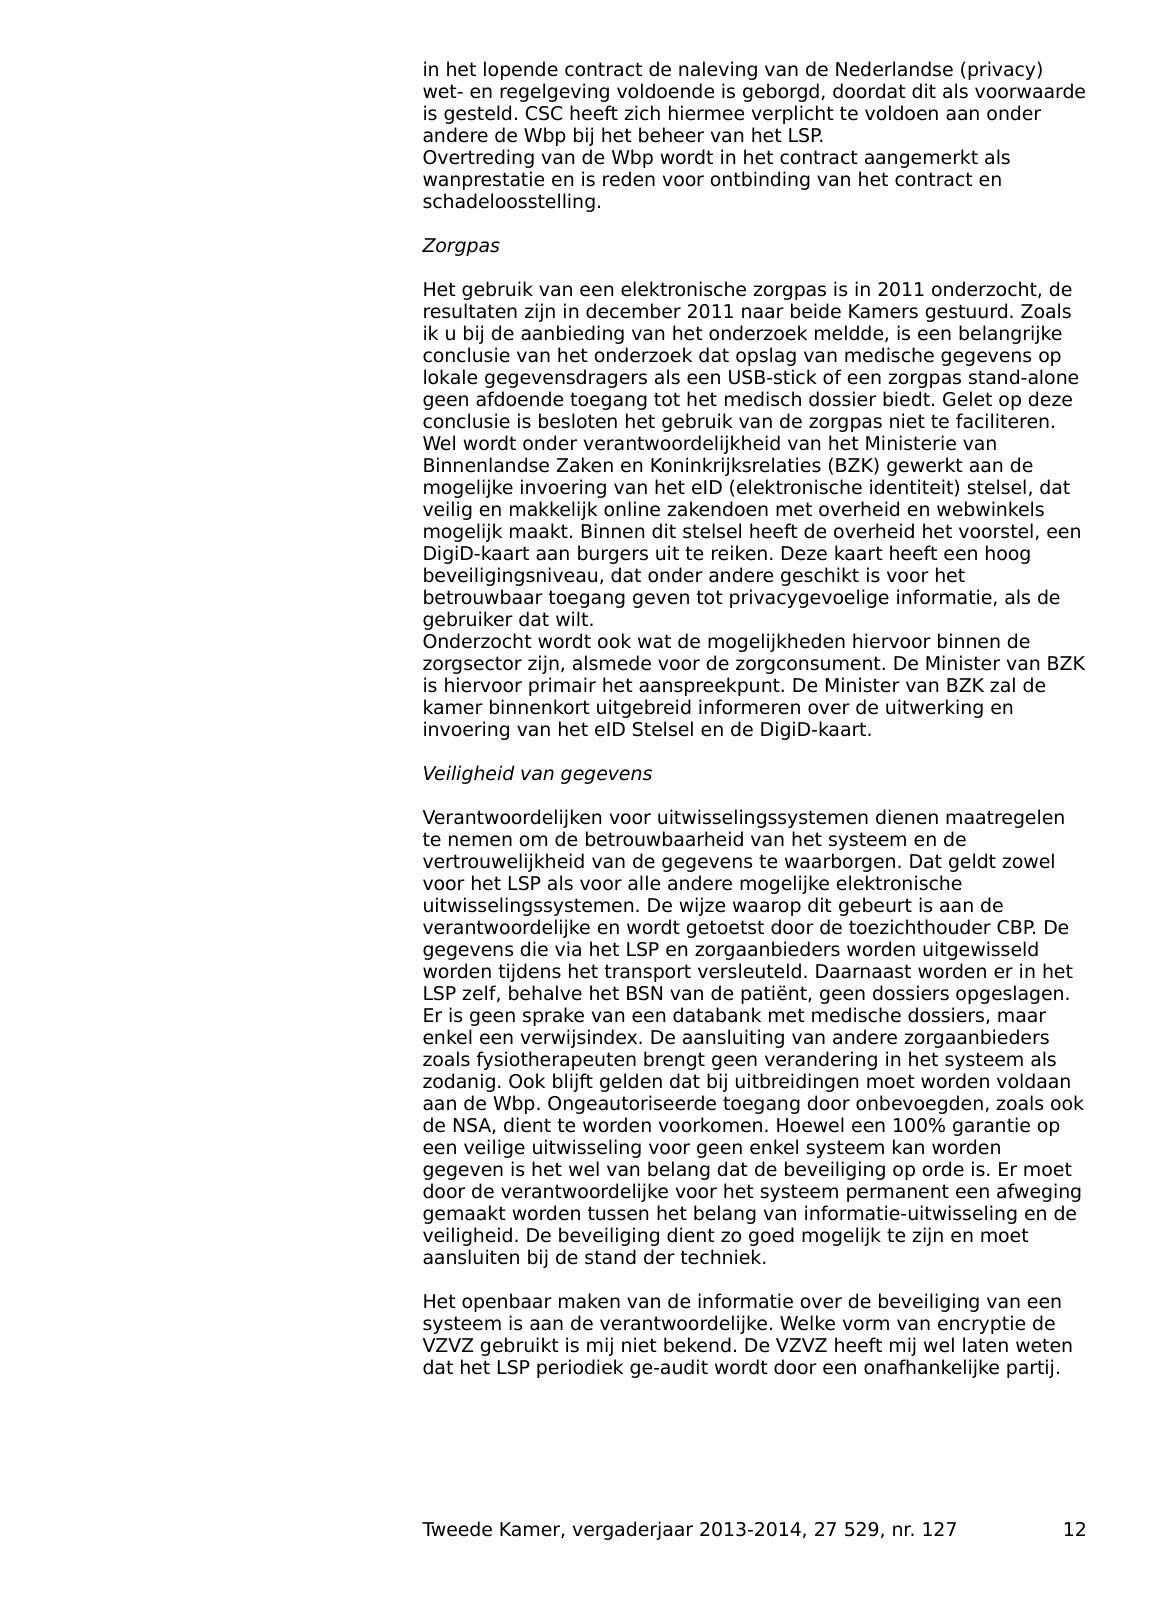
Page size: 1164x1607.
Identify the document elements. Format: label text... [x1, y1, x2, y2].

text Overtreding van de Wbp wordt in het contract aangemerkt als wanprestatie en is reden voor ontbinding van het contract en schadeloosstelling. [422, 147, 1087, 213]
text Verantwoordelijken voor uitwisselingssystemen dienen maatregelen te nemen om de betrouwbaarheid van het systeem en de vertrouwelijkheid van de gegevens te waarborgen. Dat geldt zowel voor het LSP als voor alle andere mogelijke elektronische uitwisselingssystemen. De wijze waarop dit gebeurt is aan de verantwoordelijke en wordt getoetst door de toezichthouder CBP. De gegevens die via het LSP en zorgaanbieders worden uitgewisseld worden tijdens het transport versleuteld. Daarnaast worden er in het LSP zelf, behalve het BSN van de patiënt, geen dossiers opgeslagen. Er is geen sprake van een databank met medische dossiers, maar enkel een verwijsindex. De aansluiting van andere zorgaanbieders zoals fysiotherapeuten brengt geen verandering in het systeem als zodanig. Ook blijft gelden dat bij uitbreidingen moet worden voldaan aan de Wbp. Ongeautoriseerde toegang door onbevoegden, zoals ook de NSA, dient te worden voorkomen. Hoewel een 100% garantie op een veilige uitwisseling voor geen enkel systeem kan worden gegeven is het wel van belang dat de beveiliging op orde is. Er moet door de verantwoordelijke voor het systeem permanent een afweging gemaakt worden tussen het belang van informatie-uitwisseling en de veiligheid. De beveiliging dient zo goed mogelijk te zijn en moet aansluiten bij de stand der techniek. [422, 807, 1087, 1269]
text in het lopende contract de naleving van de Nederlandse (privacy) wet- en regelgeving voldoende is geborgd, doordat dit als voorwaarde is gesteld. CSC heeft zich hiermee verplicht te voldoen aan onder andere de Wbp bij het beheer van het LSP. [422, 59, 1087, 147]
text Onderzocht wordt ook wat de mogelijkheden hiervoor binnen de zorgsector zijn, alsmede voor de zorgconsument. De Minister van BZK is hiervoor primair het aanspreekpunt. De Minister van BZK zal de kamer binnenkort uitgebreid informeren over de uitwerking en invoering van het eID Stelsel en de DigiD-kaart. [422, 631, 1087, 741]
text Het gebruik van een elektronische zorgpas is in 2011 onderzocht, de resultaten zijn in december 2011 naar beide Kamers gestuurd. Zoals ik u bij de aanbieding van het onderzoek meldde, is een belangrijke conclusie van het onderzoek dat opslag van medische gegevens op lokale gegevensdragers als een USB-stick of een zorgpas stand-alone geen afdoende toegang tot het medisch dossier biedt. Gelet op deze conclusie is besloten het gebruik van de zorgpas niet te faciliteren. Wel wordt onder verantwoordelijkheid van het Ministerie van Binnenlandse Zaken en Koninkrijksrelaties (BZK) gewerkt aan de mogelijke invoering van het eID (elektronische identiteit) stelsel, dat veilig en makkelijk online zakendoen met overheid en webwinkels mogelijk maakt. Binnen dit stelsel heeft de overheid het voorstel, een DigiD-kaart aan burgers uit te reiken. Deze kaart heeft een hoog beveiligingsniveau, dat onder andere geschikt is voor het betrouwbaar toegang geven tot privacygevoelige informatie, als de gebruiker dat wilt. [422, 279, 1087, 631]
subtitle Veiligheid van gegevens [422, 763, 1087, 785]
subtitle Zorgpas [422, 235, 1087, 257]
text Het openbaar maken van de informatie over de beveiliging van een systeem is aan de verantwoordelijke. Welke vorm van encryptie de VZVZ gebruikt is mij niet bekend. De VZVZ heeft mij wel laten weten dat het LSP periodiek ge-audit wordt door een onafhankelijke partij. [422, 1291, 1087, 1379]
